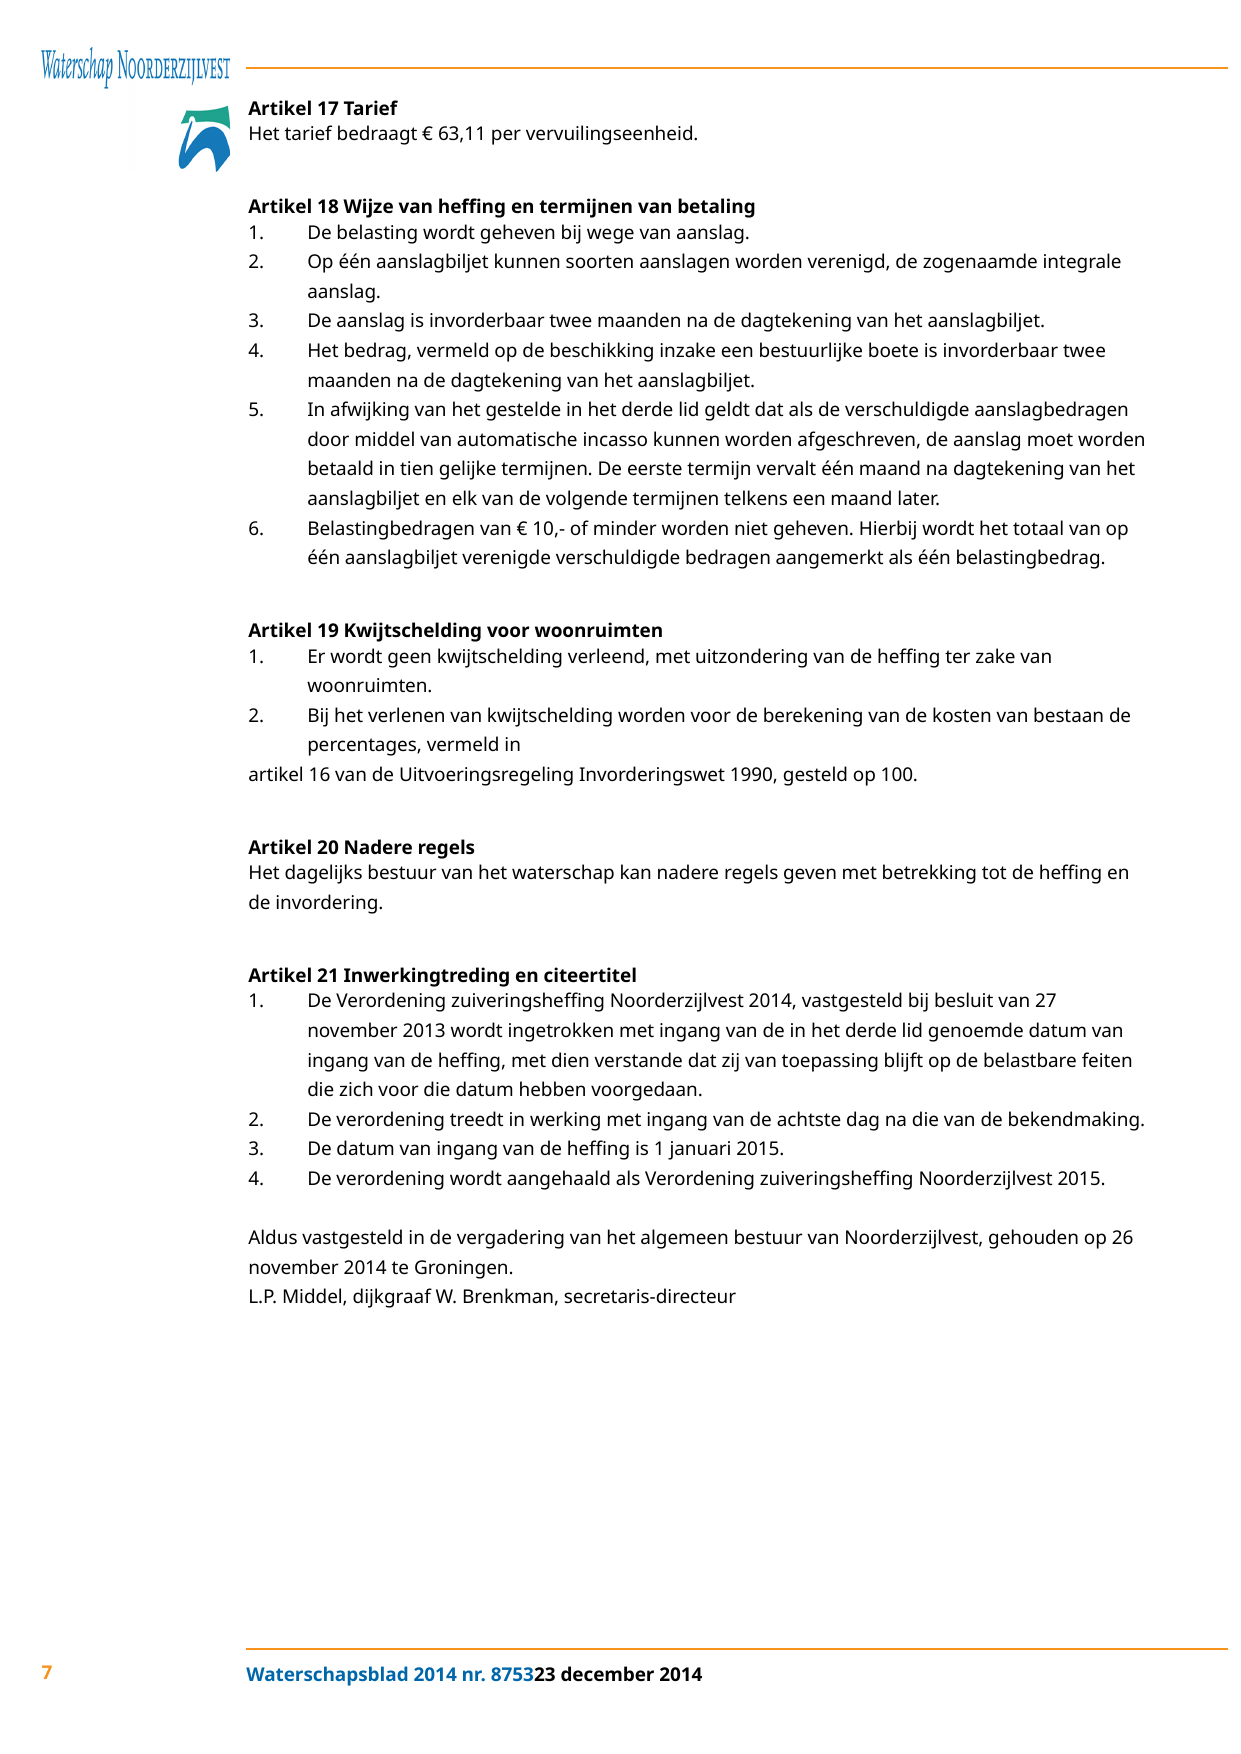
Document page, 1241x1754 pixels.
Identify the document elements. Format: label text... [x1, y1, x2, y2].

text Artikel 21 Inwerkingtreding en citeertitel [248, 962, 1152, 988]
list Het bedrag, vermeld op de beschikking inzake een bestuurlijke boete is invorderbaar twee maanden na de dagtekening van het aanslagbiljet. [248, 337, 1152, 393]
list In afwijking van het gestelde in het derde lid geldt dat als de verschuldigde aanslagbedragen door middel van automatische incasso kunnen worden afgeschreven, de aanslag moet worden betaald in tien gelijke termijnen. De eerste termijn vervalt één maand na dagtekening van het aanslagbiljet en elk van de volgende termijnen telkens een maand later. [248, 396, 1152, 511]
text Aldus vastgesteld in de vergadering van het algemeen bestuur van Noorderzijlvest, gehouden op 26 november 2014 te Groningen. [248, 1224, 1152, 1279]
list De Verordening zuiveringsheffing Noorderzijlvest 2014, vastgesteld bij besluit van 27 november 2013 wordt ingetrokken met ingang van de in het derde lid genoemde datum van ingang van de heffing, met dien verstande dat zij van toepassing blijft op de belastbare feiten die zich voor die datum hebben voorgedaan. [248, 988, 1152, 1102]
list Er wordt geen kwijtschelding verleend, met uitzondering van de heffing ter zake van woonruimten. [248, 643, 1152, 698]
text artikel 16 van de Uitvoeringsregeling Invorderingswet 1990, gesteld op 100. [248, 761, 1152, 787]
list De belasting wordt geheven bij wege van aanslag. [248, 219, 1152, 245]
text Het tarief bedraagt € 63,11 per vervuilingseenheid. [248, 121, 1152, 146]
list De aanslag is invorderbaar twee maanden na de dagtekening van het aanslagbiljet. [248, 308, 1152, 333]
text Artikel 17 Tarief [248, 95, 1152, 121]
text Artikel 18 Wijze van heffing en termijnen van betaling [248, 193, 1152, 219]
list De verordening treedt in werking met ingang van de achtste dag na die van de bekendmaking. [248, 1106, 1152, 1132]
list Bij het verlenen van kwijtschelding worden voor de berekening van de kosten van bestaan de percentages, vermeld in [248, 702, 1152, 757]
list De datum van ingang van de heffing is 1 januari 2015. [248, 1136, 1152, 1161]
picture [41, 47, 231, 172]
text Het dagelijks bestuur van het waterschap kan nadere regels geven met betrekking tot de heffing en de invordering. [248, 859, 1152, 915]
text Artikel 20 Nadere regels [248, 834, 1152, 859]
list De verordening wordt aangehaald als Verordening zuiveringsheffing Noorderzijlvest 2015. [248, 1165, 1152, 1191]
text L.P. Middel, dijkgraaf W. Brenkman, secretaris-directeur [248, 1283, 1152, 1309]
list Belastingbedragen van € 10,- of minder worden niet geheven. Hierbij wordt het totaal van op één aanslagbiljet verenigde verschuldigde bedragen aangemerkt als één belastingbedrag. [248, 515, 1152, 570]
list Op één aanslagbiljet kunnen soorten aanslagen worden verenigd, de zogenaamde integrale aanslag. [248, 248, 1152, 304]
text Artikel 19 Kwijtschelding voor woonruimten [248, 617, 1152, 643]
